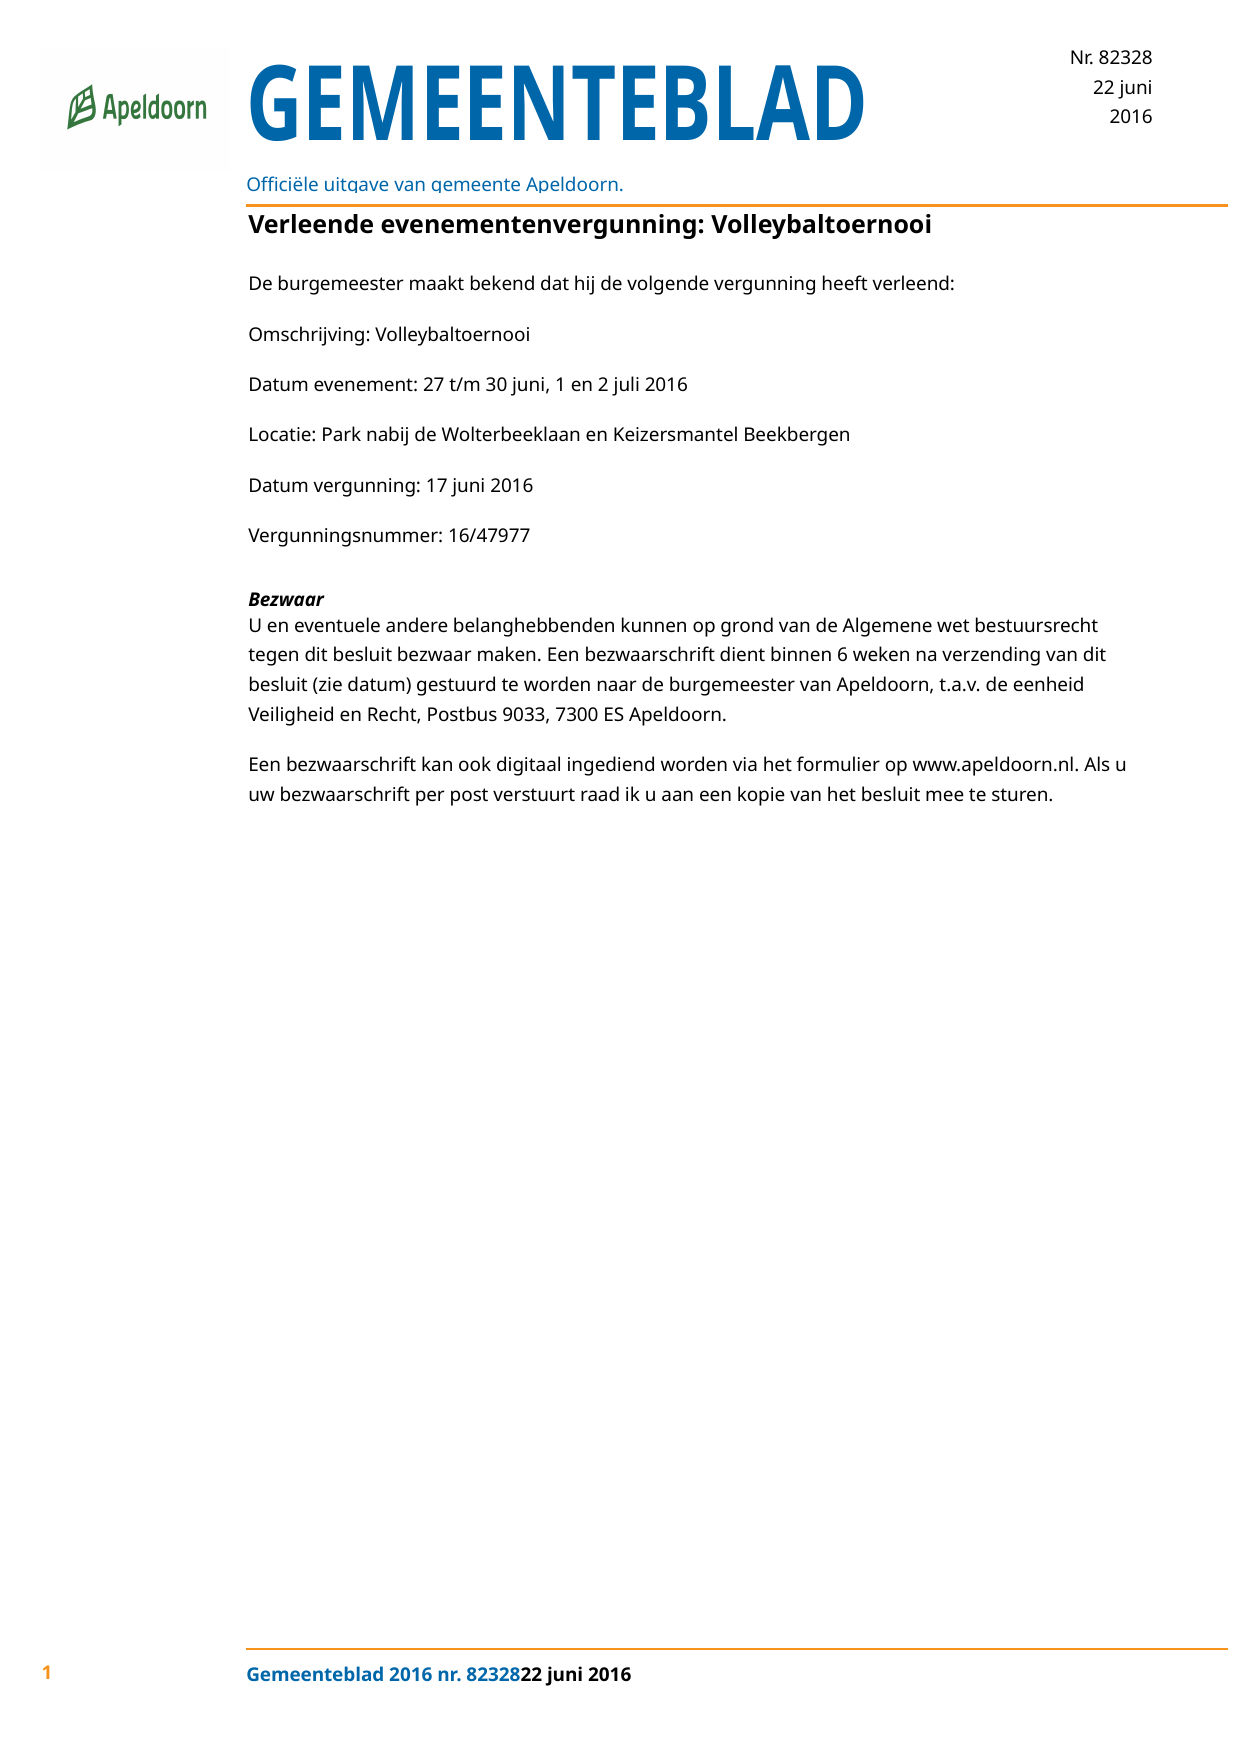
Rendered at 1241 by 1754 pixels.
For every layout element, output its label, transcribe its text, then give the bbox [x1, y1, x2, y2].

text Omschrijving: Volleybaltoernooi [248, 321, 1152, 346]
text De burgemeester maakt bekend dat hij de volgende vergunning heeft verleend: [248, 270, 1152, 296]
text Datum evenement: 27 t/m 30 juni, 1 en 2 juli 2016 [248, 371, 1152, 397]
text U en eventuele andere belanghebbenden kunnen op grond van de Algemene wet bestuursrecht tegen dit besluit bezwaar maken. Een bezwaarschrift dient binnen 6 weken na verzending van dit besluit (zie datum) gestuurd te worden naar de burgemeester van Apeldoorn, t.a.v. de eenheid Veiligheid en Recht, Postbus 9033, 7300 ES Apeldoorn. [248, 612, 1152, 727]
text Bezwaar [248, 586, 1152, 612]
picture [41, 47, 231, 172]
text Verleende evenementenvergunning: Volleybaltoernooi [248, 207, 1152, 241]
text Locatie: Park nabij de Wolterbeeklaan en Keizersmantel Beekbergen [248, 422, 1152, 447]
text Vergunningsnummer: 16/47977 [248, 522, 1152, 548]
text Datum vergunning: 17 juni 2016 [248, 472, 1152, 498]
text Een bezwaarschrift kan ook digitaal ingediend worden via het formulier op www.apeldoorn.nl. Als u uw bezwaarschrift per post verstuurt raad ik u aan een kopie van het besluit mee te sturen. [248, 751, 1152, 807]
